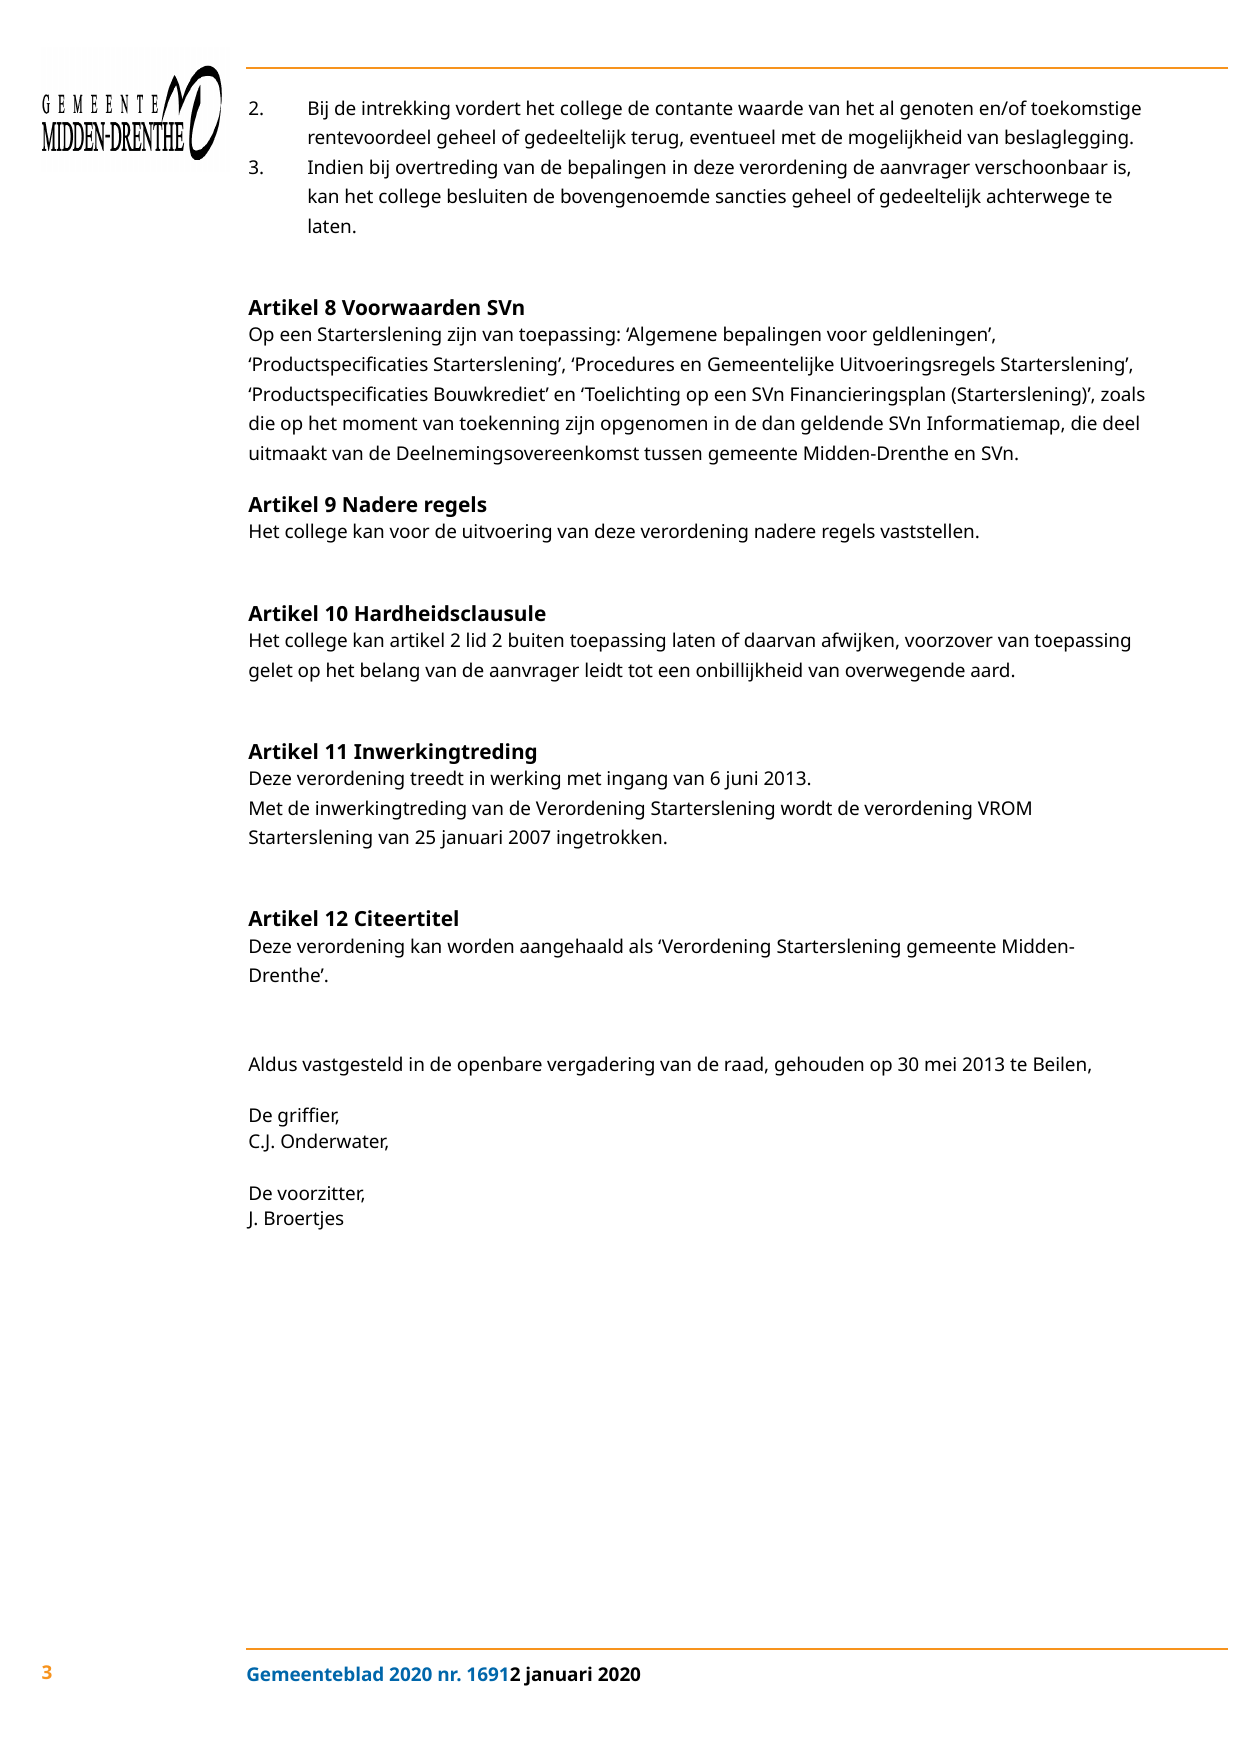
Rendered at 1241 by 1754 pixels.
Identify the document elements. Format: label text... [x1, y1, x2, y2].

picture [41, 47, 231, 172]
text Het college kan artikel 2 lid 2 buiten toepassing laten of daarvan afwijken, voorzover van toepassing gelet op het belang van de aanvrager leidt tot een onbillijkheid van overwegende aard. [248, 627, 1152, 682]
text Artikel 10 Hardheidsclausule [248, 599, 1152, 627]
text Deze verordening kan worden aangehaald als ‘Verordening Starterslening gemeente Midden-Drenthe’. [248, 933, 1152, 988]
text Aldus vastgesteld in de openbare vergadering van de raad, gehouden op 30 mei 2013 te Beilen, [248, 1051, 1152, 1077]
text Artikel 12 Citeertitel [248, 904, 1152, 933]
text Het college kan voor de uitvoering van deze verordening nadere regels vaststellen. [248, 519, 1152, 544]
text Artikel 11 Inwerkingtreding [248, 737, 1152, 765]
text De voorzitter, [248, 1180, 1152, 1206]
text Op een Starterslening zijn van toepassing: ‘Algemene bepalingen voor geldleningen’, ‘Productspecificaties Starterslening’, ‘Procedures en Gemeentelijke Uitvoeringsregels Starterslening’, ‘Productspecificaties Bouwkrediet’ en ‘Toelichting op een SVn Financieringsplan (Starterslening)’, zoals die op het moment van toekenning zijn opgenomen in de dan geldende SVn Informatiemap, die deel uitmaakt van de Deelnemingsovereenkomst tussen gemeente Midden-Drenthe en SVn. [248, 322, 1152, 466]
list Bij de intrekking vordert het college de contante waarde van het al genoten en/of toekomstige rentevoordeel geheel of gedeeltelijk terug, eventueel met de mogelijkheid van beslaglegging. [248, 95, 1152, 150]
text De griffier, [248, 1103, 1152, 1128]
list Indien bij overtreding van de bepalingen in deze verordening de aanvrager verschoonbaar is, kan het college besluiten de bovengenoemde sancties geheel of gedeeltelijk achterwege te laten. [248, 154, 1152, 239]
text Artikel 9 Nadere regels [248, 490, 1152, 519]
text Artikel 8 Voorwaarden SVn [248, 293, 1152, 322]
text C.J. Onderwater, [248, 1128, 1152, 1154]
text Met de inwerkingtreding van de Verordening Starterslening wordt de verordening VROM Starterslening van 25 januari 2007 ingetrokken. [248, 795, 1152, 850]
text J. Broertjes [248, 1206, 1152, 1231]
text Deze verordening treedt in werking met ingang van 6 juni 2013. [248, 765, 1152, 791]
